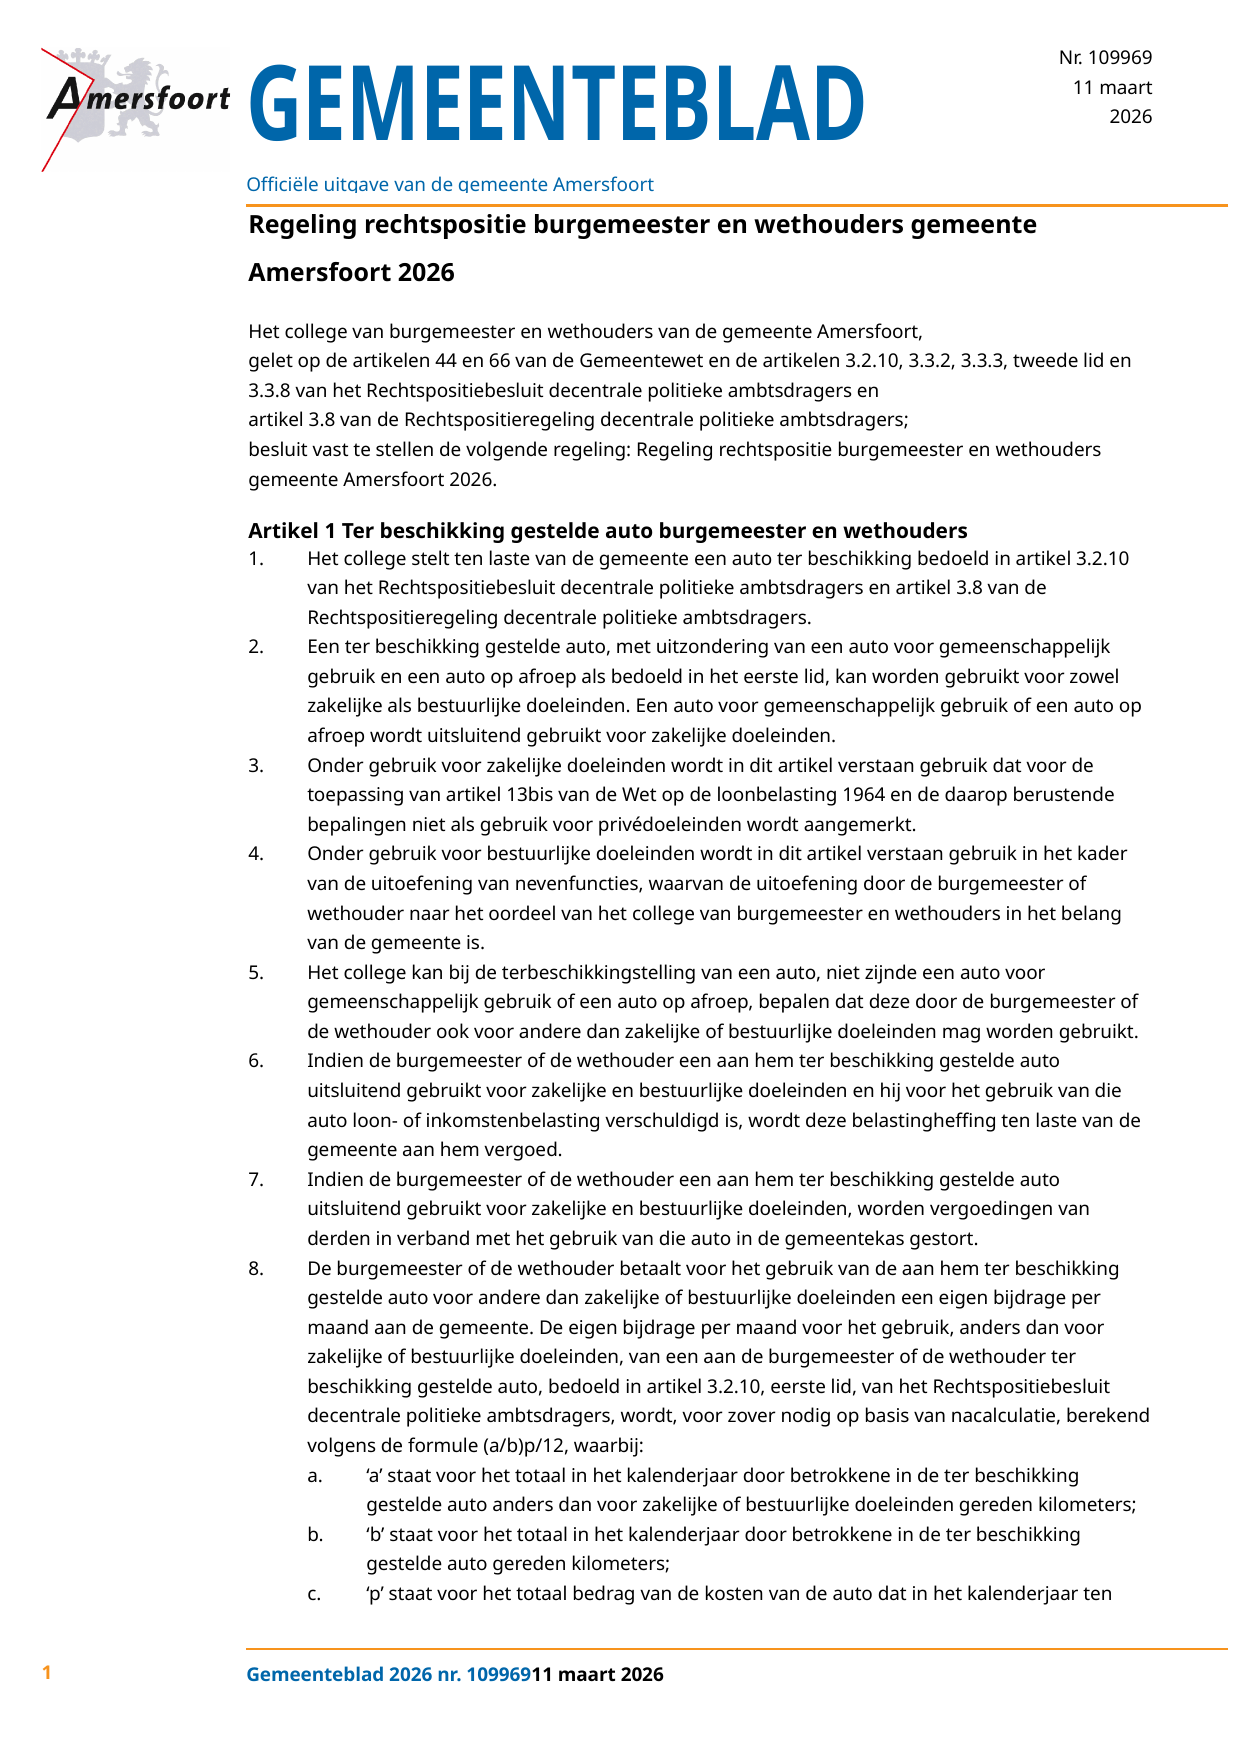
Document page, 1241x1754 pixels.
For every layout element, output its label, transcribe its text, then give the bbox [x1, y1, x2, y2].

list Het college stelt ten laste van de gemeente een auto ter beschikking bedoeld in artikel 3.2.10 van het Rechtspositiebesluit decentrale politieke ambtsdragers en artikel 3.8 van de Rechtspositieregeling decentrale politieke ambtsdragers. [248, 545, 1152, 629]
text Regeling rechtspositie burgemeester en wethouders gemeente Amersfoort 2026 [248, 207, 1152, 288]
list Onder gebruik voor bestuurlijke doeleinden wordt in dit artikel verstaan gebruik in het kader van de uitoefening van nevenfuncties, waarvan de uitoefening door de burgemeester of wethouder naar het oordeel van het college van burgemeester en wethouders in het belang van de gemeente is. [248, 841, 1152, 955]
list Een ter beschikking gestelde auto, met uitzondering van een auto voor gemeenschappelijk gebruik en een auto op afroep als bedoeld in het eerste lid, kan worden gebruikt voor zowel zakelijke als bestuurlijke doeleinden. Een auto voor gemeenschappelijk gebruik of een auto op afroep wordt uitsluitend gebruikt voor zakelijke doeleinden. [248, 633, 1152, 748]
list Het college kan bij de terbeschikkingstelling van een auto, niet zijnde een auto voor gemeenschappelijk gebruik of een auto op afroep, bepalen dat deze door de burgemeester of de wethouder ook voor andere dan zakelijke of bestuurlijke doeleinden mag worden gebruikt. [248, 959, 1152, 1044]
picture [41, 47, 231, 172]
list De burgemeester of de wethouder betaalt voor het gebruik van de aan hem ter beschikking gestelde auto voor andere dan zakelijke of bestuurlijke doeleinden een eigen bijdrage per maand aan de gemeente. De eigen bijdrage per maand voor het gebruik, anders dan voor zakelijke of bestuurlijke doeleinden, van een aan de burgemeester of de wethouder ter beschikking gestelde auto, bedoeld in artikel 3.2.10, eerste lid, van het Rechtspositiebesluit decentrale politieke ambtsdragers, wordt, voor zover nodig op basis van nacalculatie, berekend volgens de formule (a/b)p/12, waarbij: [248, 1255, 1152, 1458]
list ‘b’ staat voor het totaal in het kalenderjaar door betrokkene in de ter beschikking gestelde auto gereden kilometers; [307, 1521, 1152, 1576]
list ‘p’ staat voor het totaal bedrag van de kosten van de auto dat in het kalenderjaar ten [307, 1580, 1152, 1606]
list Indien de burgemeester of de wethouder een aan hem ter beschikking gestelde auto uitsluitend gebruikt voor zakelijke en bestuurlijke doeleinden en hij voor het gebruik van die auto loon- of inkomstenbelasting verschuldigd is, wordt deze belastingheffing ten laste van de gemeente aan hem vergoed. [248, 1048, 1152, 1162]
text Artikel 1 Ter beschikking gestelde auto burgemeester en wethouders [248, 516, 1152, 545]
list ‘a’ staat voor het totaal in het kalenderjaar door betrokkene in de ter beschikking gestelde auto anders dan voor zakelijke of bestuurlijke doeleinden gereden kilometers; [307, 1462, 1152, 1517]
text gelet op de artikelen 44 en 66 van de Gemeentewet en de artikelen 3.2.10, 3.3.2, 3.3.3, tweede lid en 3.3.8 van het Rechtspositiebesluit decentrale politieke ambtsdragers en [248, 347, 1152, 403]
text artikel 3.8 van de Rechtspositieregeling decentrale politieke ambtsdragers; [248, 407, 1152, 432]
list Indien de burgemeester of de wethouder een aan hem ter beschikking gestelde auto uitsluitend gebruikt voor zakelijke en bestuurlijke doeleinden, worden vergoedingen van derden in verband met het gebruik van die auto in de gemeentekas gestort. [248, 1166, 1152, 1251]
text besluit vast te stellen de volgende regeling: Regeling rechtspositie burgemeester en wethouders gemeente Amersfoort 2026. [248, 436, 1152, 492]
list Onder gebruik voor zakelijke doeleinden wordt in dit artikel verstaan gebruik dat voor de toepassing van artikel 13bis van de Wet op de loonbelasting 1964 en de daarop berustende bepalingen niet als gebruik voor privédoeleinden wordt aangemerkt. [248, 752, 1152, 837]
text Het college van burgemeester en wethouders van de gemeente Amersfoort, [248, 318, 1152, 344]
